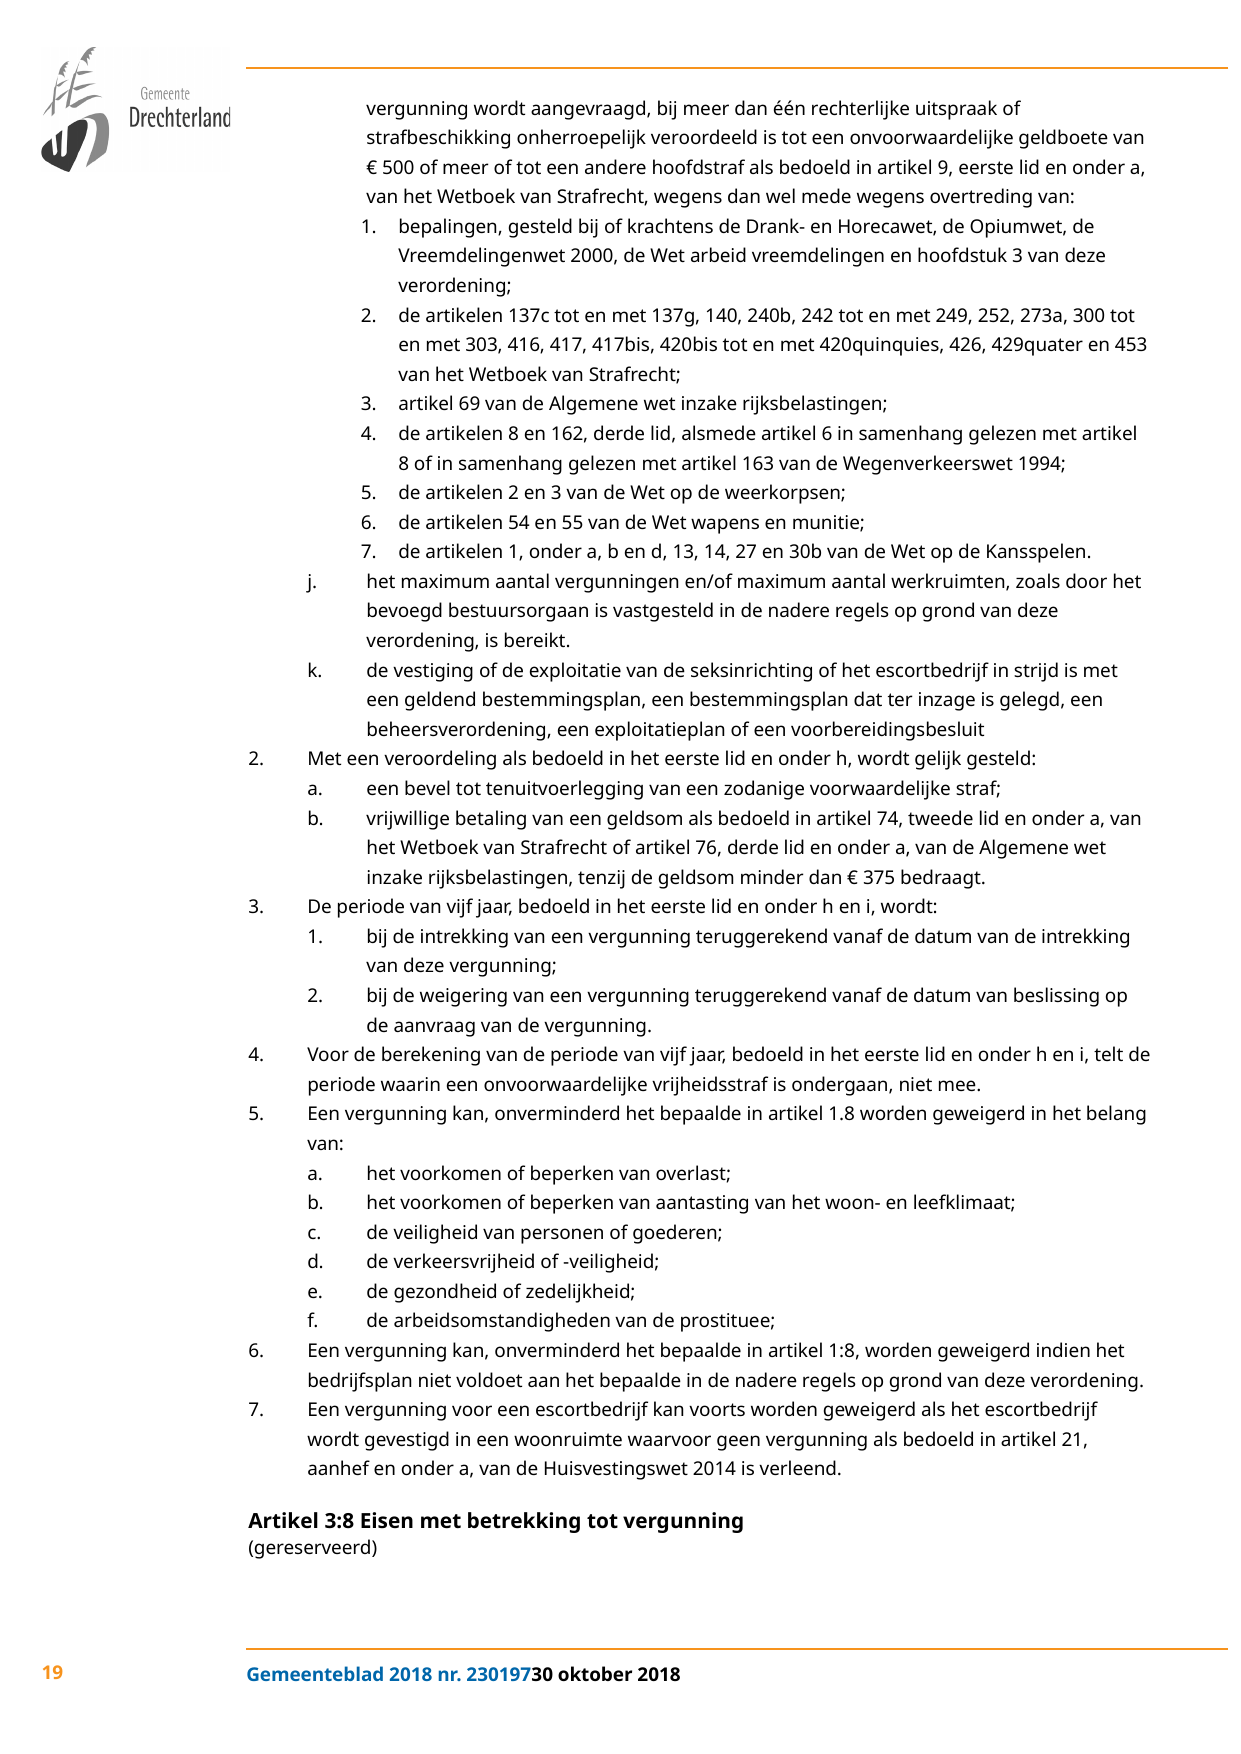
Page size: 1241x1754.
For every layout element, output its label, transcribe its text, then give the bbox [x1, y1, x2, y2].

list de verkeersvrijheid of -veiligheid; [307, 1248, 1152, 1274]
text (gereserveerd) [248, 1534, 1152, 1560]
list bij de weigering van een vergunning teruggerekend vanaf de datum van beslissing op de aanvraag van de vergunning. [307, 982, 1152, 1038]
list Met een veroordeling als bedoeld in het eerste lid en onder h, wordt gelijk gesteld: [248, 746, 1152, 771]
list het voorkomen of beperken van overlast; [307, 1160, 1152, 1186]
list vergunning wordt aangevraagd, bij meer dan één rechterlijke uitspraak of strafbeschikking onherroepelijk veroordeeld is tot een onvoorwaardelijke geldboete van € 500 of meer of tot een andere hoofdstraf als bedoeld in artikel 9, eerste lid en onder a, van het Wetboek van Strafrecht, wegens dan wel mede wegens overtreding van: [307, 95, 1152, 209]
list de artikelen 54 en 55 van de Wet wapens en munitie; [361, 509, 1152, 535]
list Voor de berekening van de periode van vijf jaar, bedoeld in het eerste lid en onder h en i, telt de periode waarin een onvoorwaardelijke vrijheidsstraf is ondergaan, niet mee. [248, 1041, 1152, 1097]
list de vestiging of de exploitatie van de seksinrichting of het escortbedrijf in strijd is met een geldend bestemmingsplan, een bestemmingsplan dat ter inzage is gelegd, een beheersverordening, een exploitatieplan of een voorbereidingsbesluit [307, 657, 1152, 742]
list de artikelen 2 en 3 van de Wet op de weerkorpsen; [361, 479, 1152, 505]
list de veiligheid van personen of goederen; [307, 1219, 1152, 1245]
list de gezondheid of zedelijkheid; [307, 1278, 1152, 1304]
list de artikelen 8 en 162, derde lid, alsmede artikel 6 in samenhang gelezen met artikel 8 of in samenhang gelezen met artikel 163 van de Wegenverkeerswet 1994; [361, 420, 1152, 476]
list bepalingen, gesteld bij of krachtens de Drank- en Horecawet, de Opiumwet, de Vreemdelingenwet 2000, de Wet arbeid vreemdelingen en hoofdstuk 3 van deze verordening; [361, 213, 1152, 298]
list de artikelen 137c tot en met 137g, 140, 240b, 242 tot en met 249, 252, 273a, 300 tot en met 303, 416, 417, 417bis, 420bis tot en met 420quinquies, 426, 429quater en 453 van het Wetboek van Strafrecht; [361, 302, 1152, 387]
list vrijwillige betaling van een geldsom als bedoeld in artikel 74, tweede lid en onder a, van het Wetboek van Strafrecht of artikel 76, derde lid en onder a, van de Algemene wet inzake rijksbelastingen, tenzij de geldsom minder dan € 375 bedraagt. [307, 805, 1152, 890]
list Een vergunning voor een escortbedrijf kan voorts worden geweigerd als het escortbedrijf wordt gevestigd in een woonruimte waarvoor geen vergunning als bedoeld in artikel 21, aanhef en onder a, van de Huisvestingswet 2014 is verleend. [248, 1396, 1152, 1481]
list de arbeidsomstandigheden van de prostituee; [307, 1308, 1152, 1333]
list De periode van vijf jaar, bedoeld in het eerste lid en onder h en i, wordt: [248, 893, 1152, 919]
list Een vergunning kan, onverminderd het bepaalde in artikel 1.8 worden geweigerd in het belang van: [248, 1101, 1152, 1156]
list een bevel tot tenuitvoerlegging van een zodanige voorwaardelijke straf; [307, 775, 1152, 801]
list Een vergunning kan, onverminderd het bepaalde in artikel 1:8, worden geweigerd indien het bedrijfsplan niet voldoet aan het bepaalde in de nadere regels op grond van deze verordening. [248, 1337, 1152, 1393]
text Artikel 3:8 Eisen met betrekking tot vergunning [248, 1506, 1152, 1534]
picture [41, 47, 231, 172]
list de artikelen 1, onder a, b en d, 13, 14, 27 en 30b van de Wet op de Kansspelen. [361, 538, 1152, 564]
list artikel 69 van de Algemene wet inzake rijksbelastingen; [361, 391, 1152, 416]
list bij de intrekking van een vergunning teruggerekend vanaf de datum van de intrekking van deze vergunning; [307, 923, 1152, 978]
list het maximum aantal vergunningen en/of maximum aantal werkruimten, zoals door het bevoegd bestuursorgaan is vastgesteld in de nadere regels op grond van deze verordening, is bereikt. [307, 568, 1152, 653]
list het voorkomen of beperken van aantasting van het woon- en leefklimaat; [307, 1189, 1152, 1215]
